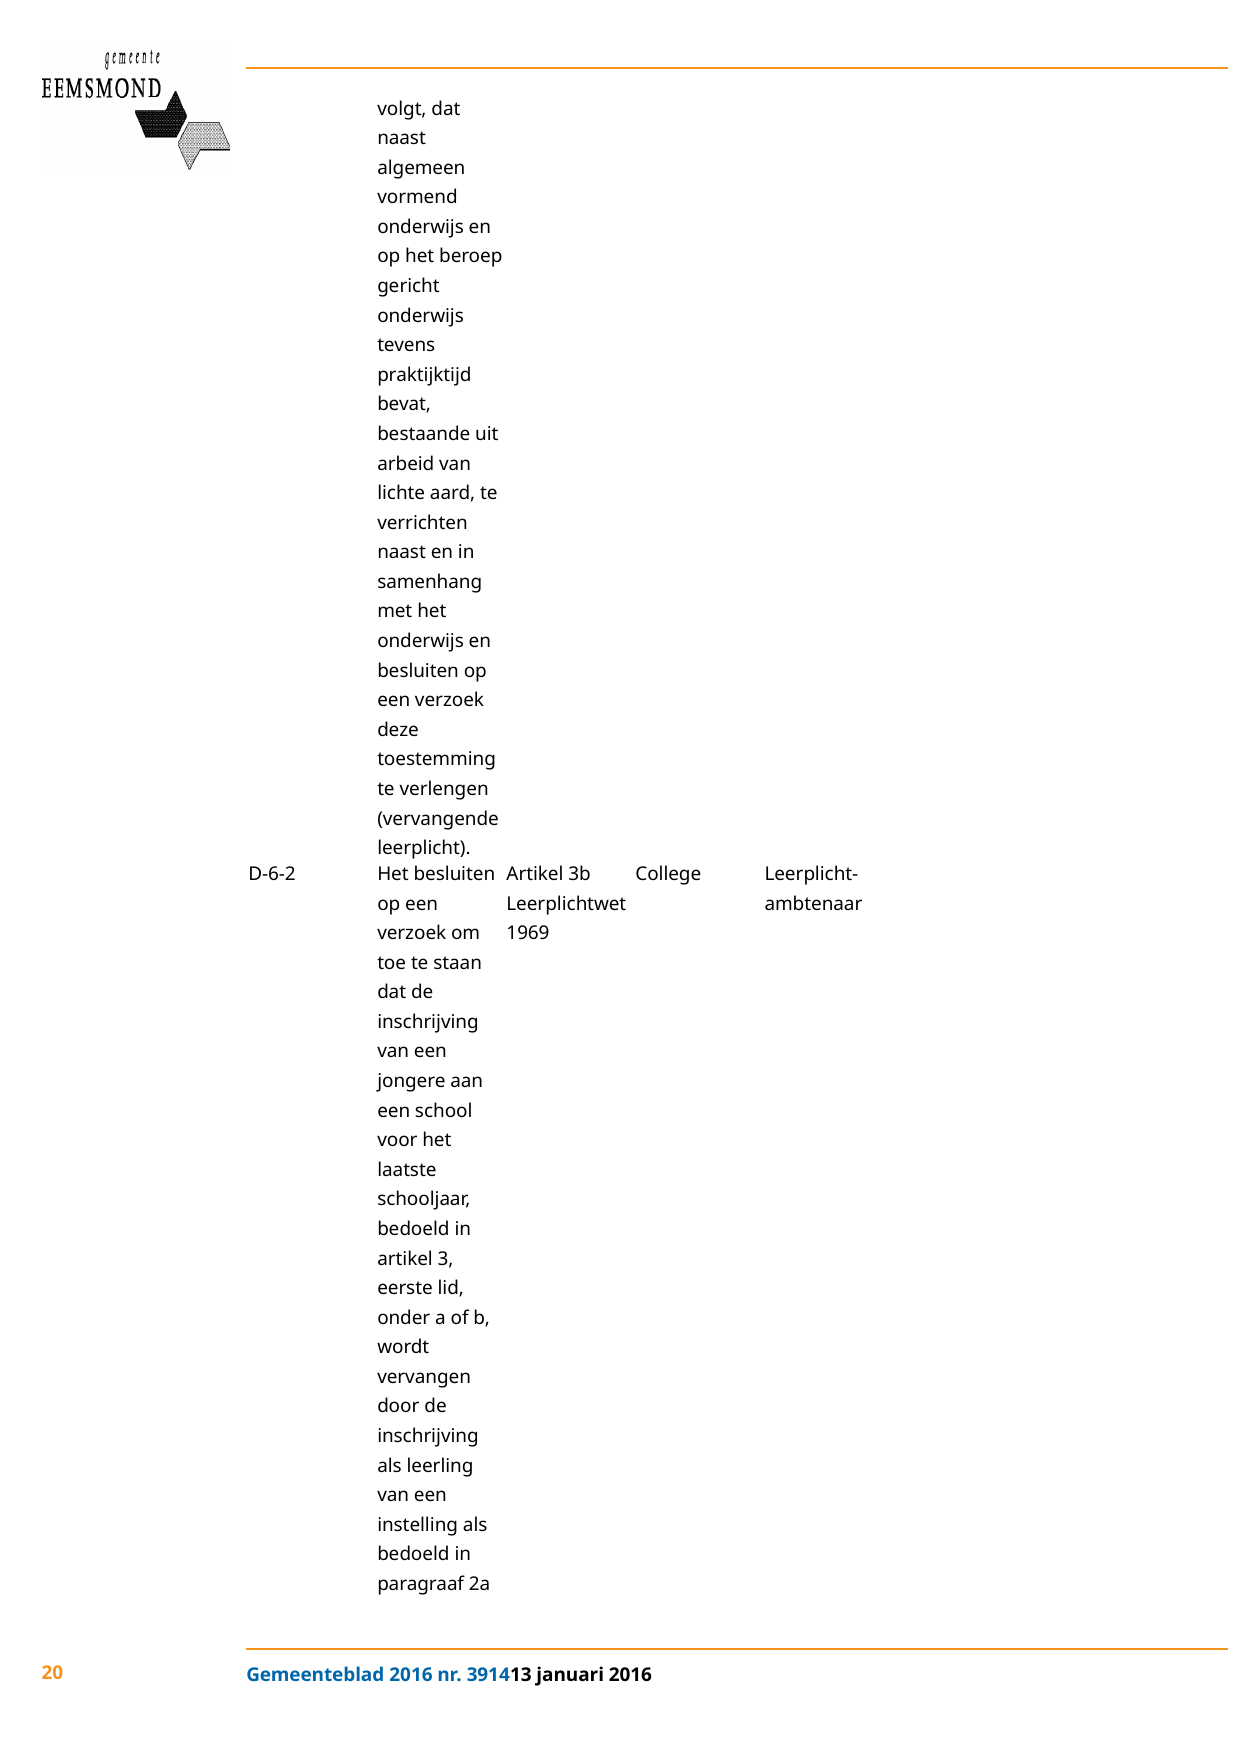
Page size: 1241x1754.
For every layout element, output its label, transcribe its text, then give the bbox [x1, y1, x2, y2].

table_cell [248, 95, 377, 860]
table_cell [506, 95, 635, 860]
table_cell volgt, dat naast algemeen vormend onderwijs en op het beroep gericht onderwijs tevens praktijktijd bevat, bestaande uit arbeid van lichte aard, te verrichten naast en in samenhang met het onderwijs en besluiten op een verzoek deze toestemming te verlengen (vervangende leerplicht). [377, 95, 506, 860]
table_cell [1023, 95, 1152, 860]
table_cell [894, 860, 1022, 1596]
table_cell Artikel 3b Leerplichtwet 1969 [506, 860, 635, 1596]
table_cell [1023, 860, 1152, 1596]
table_cell D-6-2 [248, 860, 377, 1596]
table_cell Leerplicht- ambtenaar [764, 860, 893, 1596]
table_cell [635, 95, 764, 860]
table_cell College [635, 860, 764, 1596]
table_cell Het besluiten op een verzoek om toe te staan dat de inschrijving van een jongere aan een school voor het laatste schooljaar, bedoeld in artikel 3, eerste lid, onder a of b, wordt vervangen door de inschrijving als leerling van een instelling als bedoeld in paragraaf 2a [377, 860, 506, 1596]
picture [41, 47, 231, 172]
table_cell [894, 95, 1022, 860]
table_cell [764, 95, 893, 860]
